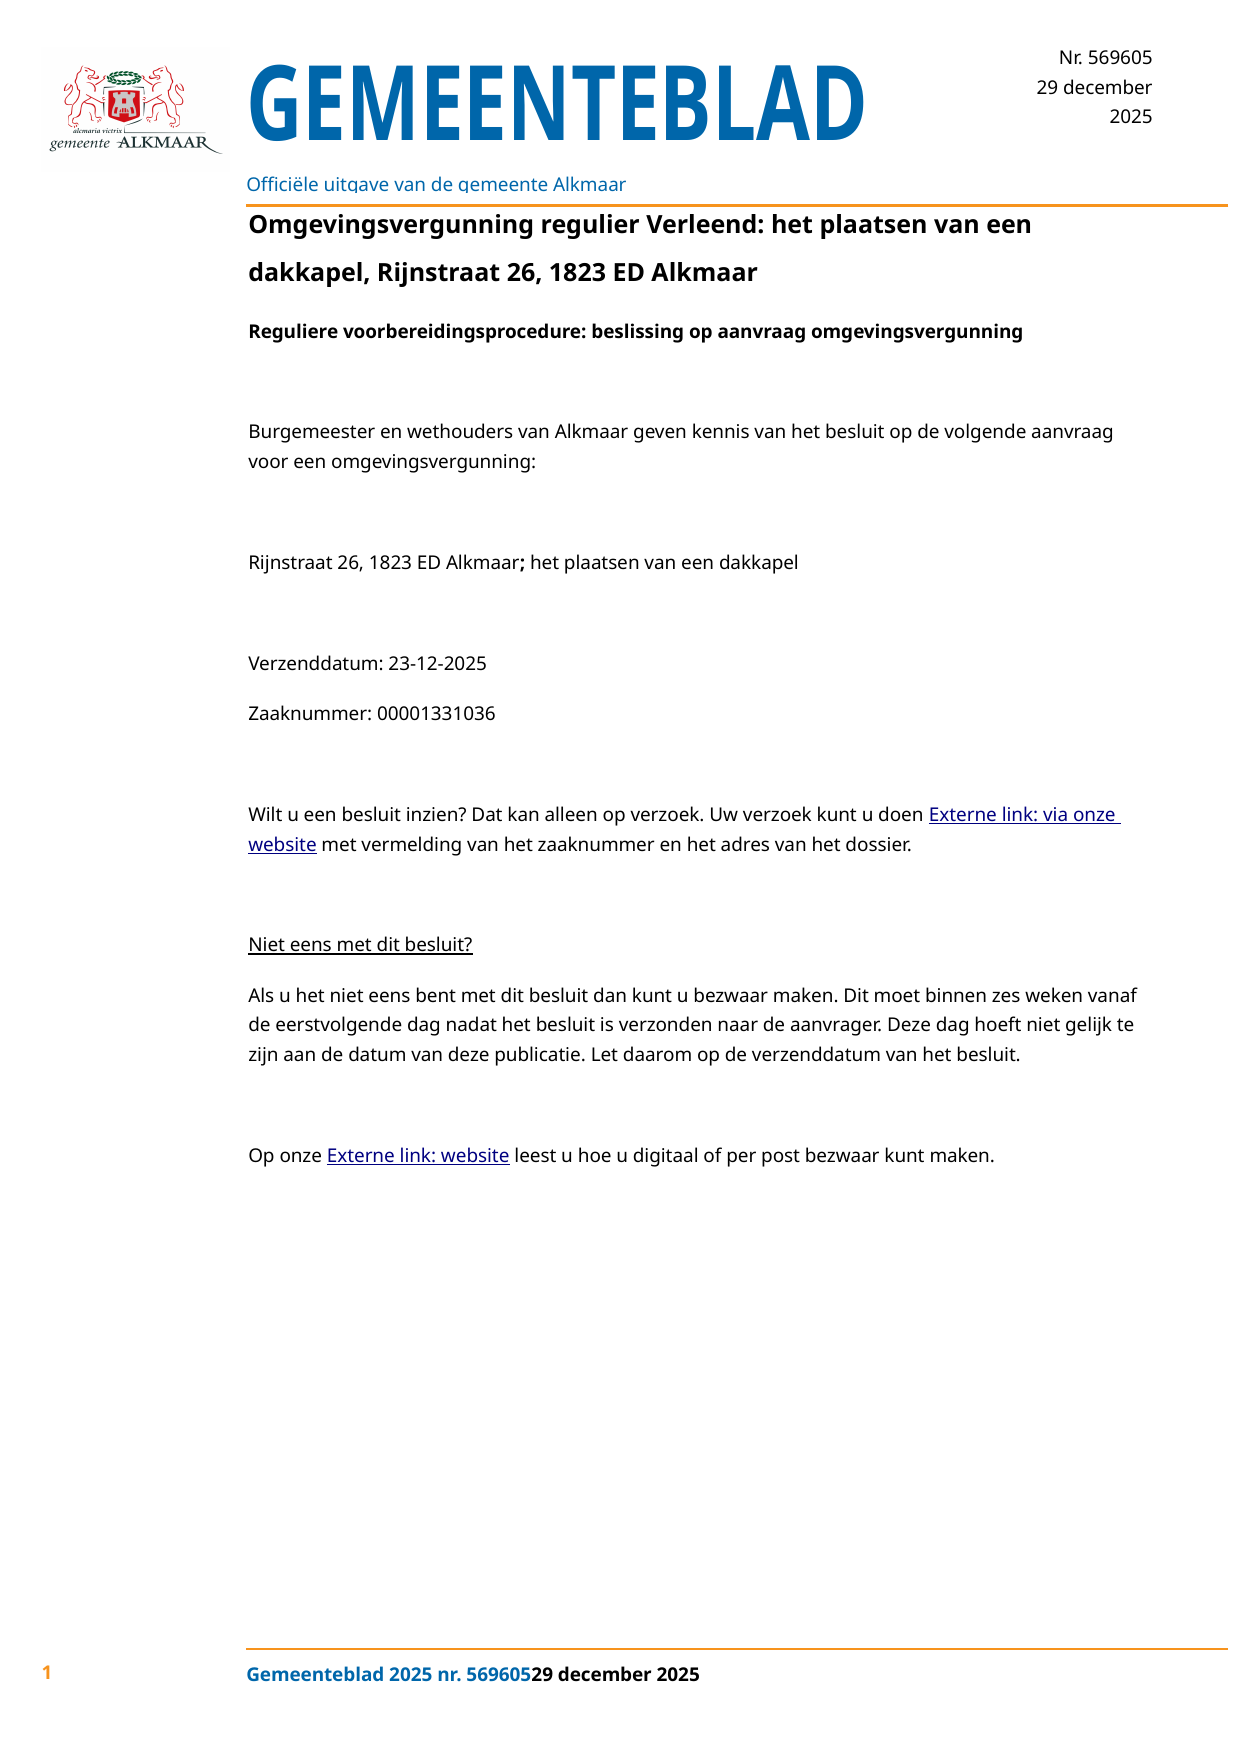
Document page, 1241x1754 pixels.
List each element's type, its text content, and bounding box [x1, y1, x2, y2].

text Verzenddatum: 23-12-2025 [248, 650, 1152, 676]
text Wilt u een besluit inzien? Dat kan alleen op verzoek. Uw verzoek kunt u doen Externe link: via onze website met vermelding van het zaaknummer en het adres van het dossier. [248, 801, 1152, 857]
text Niet eens met dit besluit? [248, 932, 1152, 957]
text Reguliere voorbereidingsprocedure: beslissing op aanvraag omgevingsvergunning [248, 318, 1152, 344]
text Burgemeester en wethouders van Alkmaar geven kennis van het besluit op de volgende aanvraag voor een omgevingsvergunning: [248, 419, 1152, 474]
text Omgevingsvergunning regulier Verleend: het plaatsen van een dakkapel, Rijnstraat 26, 1823 ED Alkmaar [248, 207, 1152, 288]
text Als u het niet eens bent met dit besluit dan kunt u bezwaar maken. Dit moet binnen zes weken vanaf de eerstvolgende dag nadat het besluit is verzonden naar de aanvrager. Deze dag hoeft niet gelijk te zijn aan de datum van deze publicatie. Let daarom op de verzenddatum van het besluit. [248, 982, 1152, 1067]
text Zaaknummer: 00001331036 [248, 700, 1152, 726]
text Rijnstraat 26, 1823 ED Alkmaar; het plaatsen van een dakkapel [248, 549, 1152, 575]
picture [41, 47, 231, 172]
text Op onze Externe link: website leest u hoe u digitaal of per post bezwaar kunt maken. [248, 1142, 1152, 1168]
